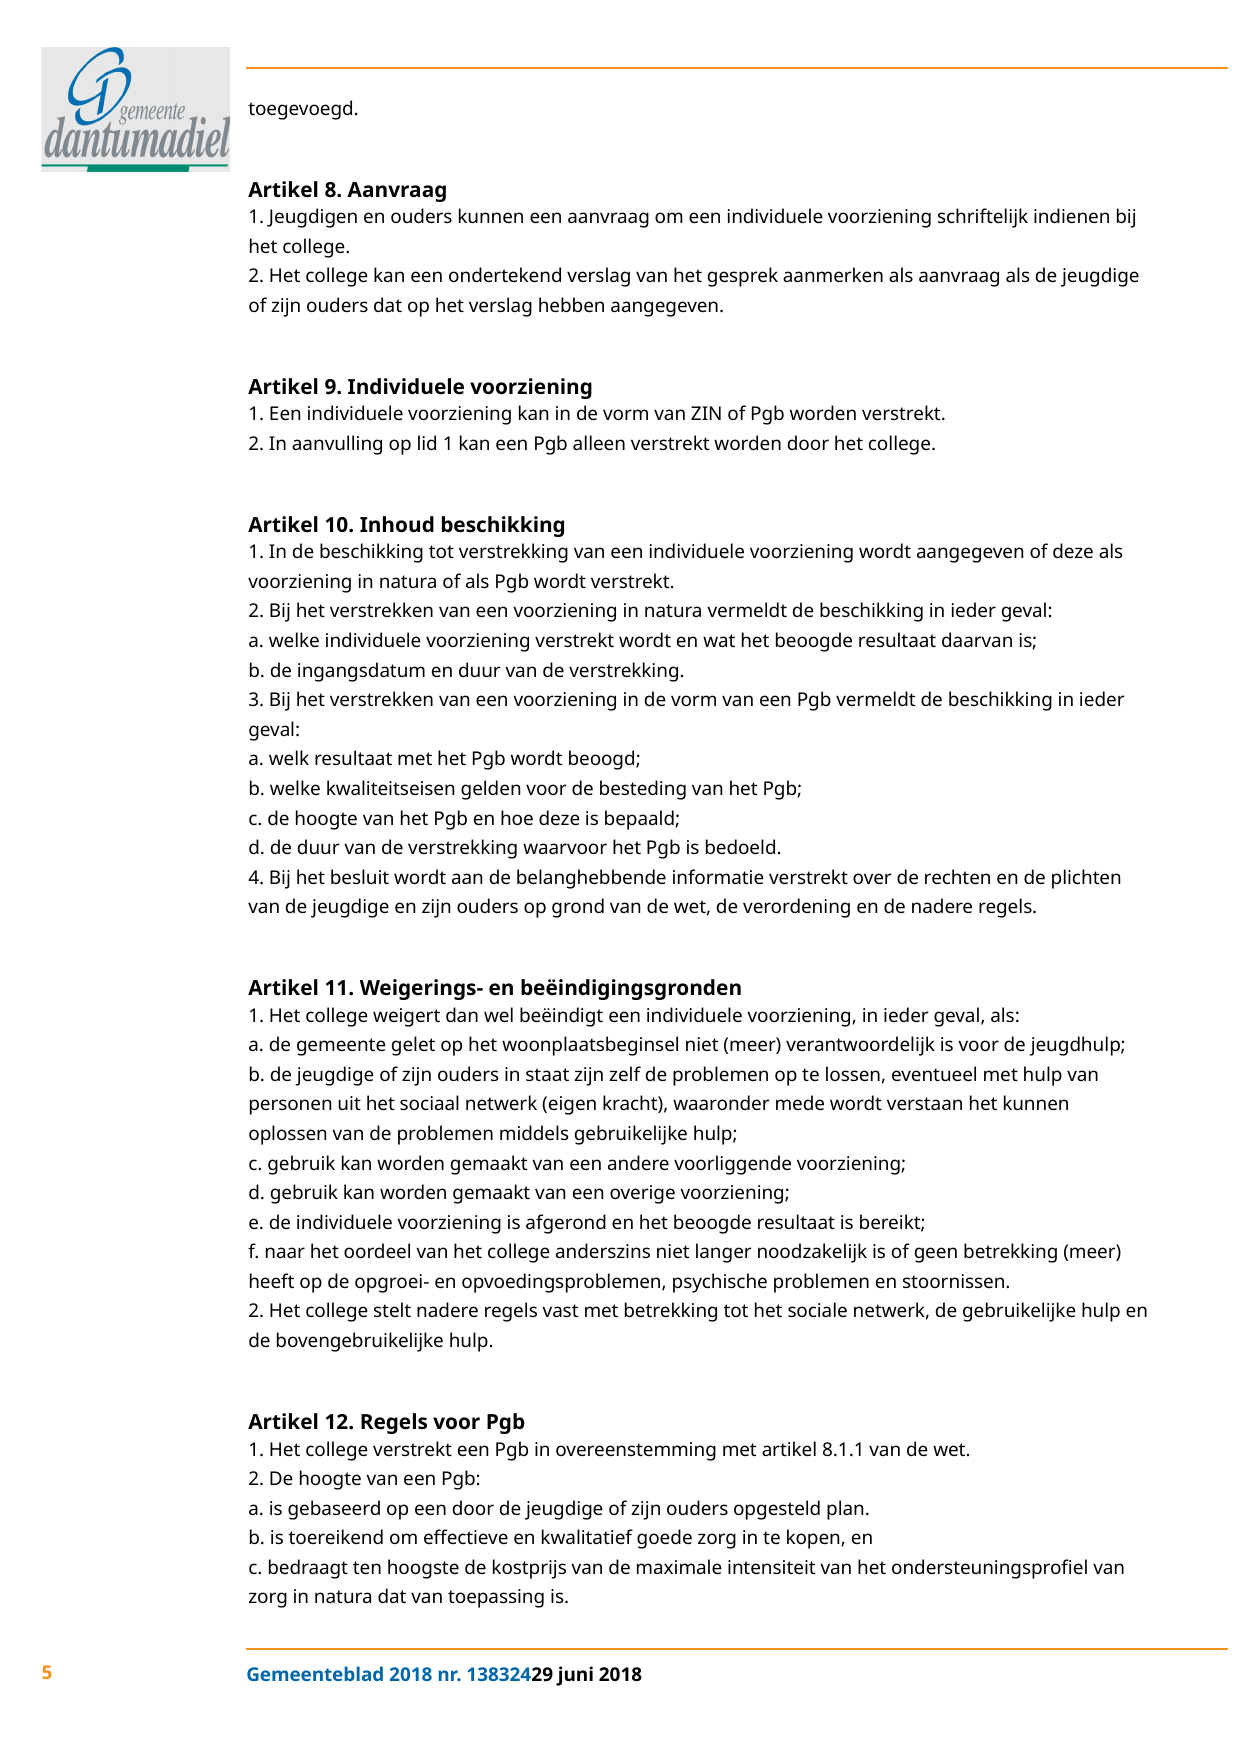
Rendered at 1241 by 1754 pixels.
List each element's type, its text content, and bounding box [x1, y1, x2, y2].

text 2. Het college stelt nadere regels vast met betrekking tot het sociale netwerk, de gebruikelijke hulp en de bovengebruikelijke hulp. [248, 1298, 1152, 1353]
text 1. Jeugdigen en ouders kunnen een aanvraag om een individuele voorziening schriftelijk indienen bij het college. [248, 203, 1152, 258]
text c. de hoogte van het Pgb en hoe deze is bepaald; [248, 805, 1152, 830]
text e. de individuele voorziening is afgerond en het beoogde resultaat is bereikt; [248, 1209, 1152, 1235]
text 2. Het college kan een ondertekend verslag van het gesprek aanmerken als aanvraag als de jeugdige of zijn ouders dat op het verslag hebben aangegeven. [248, 262, 1152, 318]
text b. welke kwaliteitseisen gelden voor de besteding van het Pgb; [248, 775, 1152, 801]
text 1. In de beschikking tot verstrekking van een individuele voorziening wordt aangegeven of deze als voorziening in natura of als Pgb wordt verstrekt. [248, 538, 1152, 594]
text Artikel 10. Inhoud beschikking [248, 510, 1152, 538]
text 2. In aanvulling op lid 1 kan een Pgb alleen verstrekt worden door het college. [248, 430, 1152, 456]
text f. naar het oordeel van het college anderszins niet langer noodzakelijk is of geen betrekking (meer) heeft op de opgroei- en opvoedingsproblemen, psychische problemen en stoornissen. [248, 1238, 1152, 1294]
picture [41, 47, 231, 172]
text a. de gemeente gelet op het woonplaatsbeginsel niet (meer) verantwoordelijk is voor de jeugdhulp; [248, 1031, 1152, 1057]
text d. de duur van de verstrekking waarvoor het Pgb is bedoeld. [248, 834, 1152, 860]
text 2. Bij het verstrekken van een voorziening in natura vermeldt de beschikking in ieder geval: [248, 598, 1152, 623]
text 1. Een individuele voorziening kan in de vorm van ZIN of Pgb worden verstrekt. [248, 400, 1152, 426]
text 2. De hoogte van een Pgb: [248, 1465, 1152, 1491]
text toegevoegd. [248, 95, 1152, 121]
text Artikel 8. Aanvraag [248, 175, 1152, 203]
text 4. Bij het besluit wordt aan de belanghebbende informatie verstrekt over de rechten en de plichten van de jeugdige en zijn ouders op grond van de wet, de verordening en de nadere regels. [248, 864, 1152, 919]
text b. is toereikend om effectieve en kwalitatief goede zorg in te kopen, en [248, 1524, 1152, 1550]
text c. bedraagt ten hoogste de kostprijs van de maximale intensiteit van het ondersteuningsprofiel van zorg in natura dat van toepassing is. [248, 1554, 1152, 1609]
text c. gebruik kan worden gemaakt van een andere voorliggende voorziening; [248, 1150, 1152, 1176]
text Artikel 12. Regels voor Pgb [248, 1407, 1152, 1436]
text 3. Bij het verstrekken van een voorziening in de vorm van een Pgb vermeldt de beschikking in ieder geval: [248, 686, 1152, 742]
text Artikel 9. Individuele voorziening [248, 372, 1152, 400]
text d. gebruik kan worden gemaakt van een overige voorziening; [248, 1179, 1152, 1205]
text a. welke individuele voorziening verstrekt wordt en wat het beoogde resultaat daarvan is; [248, 627, 1152, 653]
text a. welk resultaat met het Pgb wordt beoogd; [248, 746, 1152, 771]
text b. de ingangsdatum en duur van de verstrekking. [248, 657, 1152, 682]
text 1. Het college verstrekt een Pgb in overeenstemming met artikel 8.1.1 van de wet. [248, 1436, 1152, 1461]
text a. is gebaseerd op een door de jeugdige of zijn ouders opgesteld plan. [248, 1495, 1152, 1521]
text 1. Het college weigert dan wel beëindigt een individuele voorziening, in ieder geval, als: [248, 1002, 1152, 1028]
text b. de jeugdige of zijn ouders in staat zijn zelf de problemen op te lossen, eventueel met hulp van personen uit het sociaal netwerk (eigen kracht), waaronder mede wordt verstaan het kunnen oplossen van de problemen middels gebruikelijke hulp; [248, 1061, 1152, 1146]
text Artikel 11. Weigerings- en beëindigingsgronden [248, 973, 1152, 1002]
